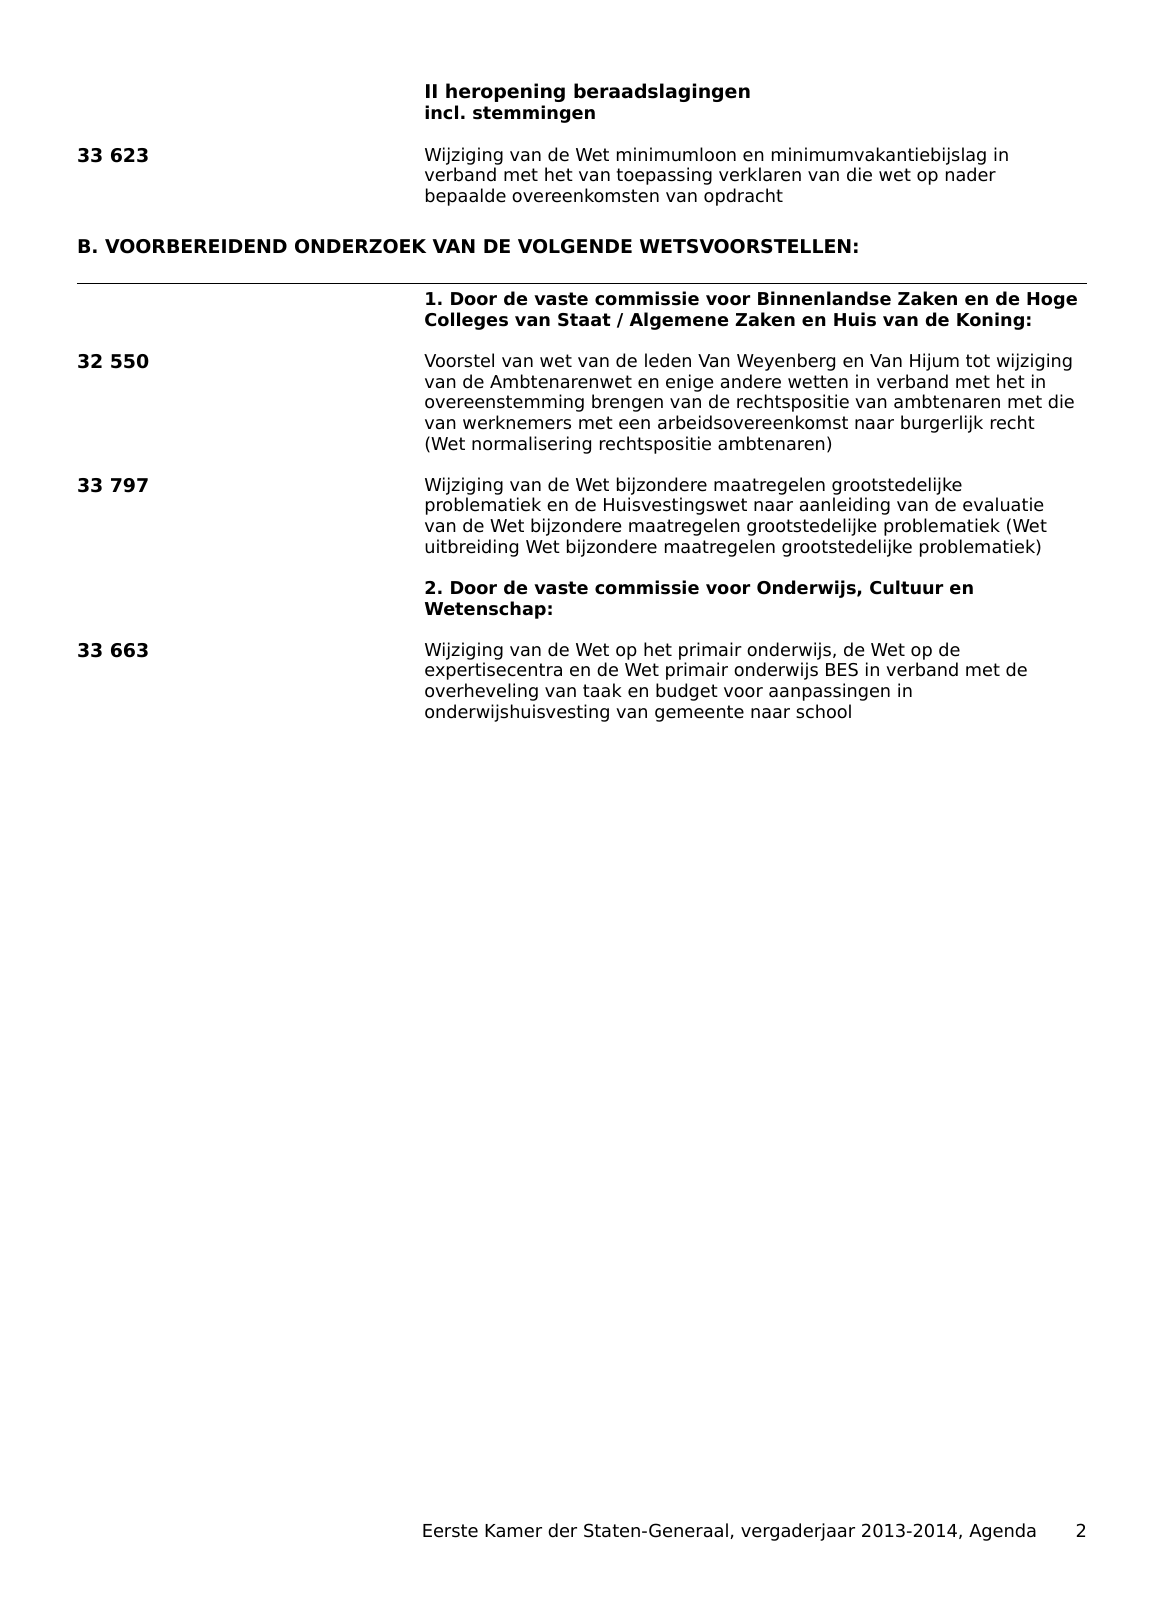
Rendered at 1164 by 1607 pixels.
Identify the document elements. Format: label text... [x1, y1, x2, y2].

table_cell Wijziging van de Wet bijzondere maatregelen grootstedelijke problematiek en de Huisvestingswet naar aanleiding van de evaluatie van de Wet bijzondere maatregelen grootstedelijke problematiek (Wet uitbreiding Wet bijzondere maatregelen grootstedelijke problematiek) [418, 475, 1087, 557]
table_cell incl. stemmingen [418, 103, 1087, 124]
table_cell [401, 351, 418, 454]
table_cell 33 663 [77, 640, 401, 722]
table_cell [401, 640, 418, 722]
table_cell [77, 454, 401, 475]
table_cell [77, 124, 401, 144]
table_cell 2. Door de vaste commissie voor Onderwijs, Cultuur en Wetenschap: [418, 578, 1087, 619]
table_cell [418, 124, 1087, 144]
table_cell Wijziging van de Wet minimumloon en minimumvakantiebijslag in verband met het van toepassing verklaren van die wet op nader bepaalde overeenkomsten van opdracht [418, 145, 1087, 206]
table_cell [418, 454, 1087, 475]
table_cell [77, 103, 401, 124]
table_cell [77, 330, 401, 351]
table_cell [401, 59, 418, 103]
table_cell [401, 619, 418, 640]
table_cell Wijziging van de Wet op het primair onderwijs, de Wet op de expertisecentra en de Wet primair onderwijs BES in verband met de overheveling van taak en budget voor aanpassingen in onderwijshuisvesting van gemeente naar school [418, 640, 1087, 722]
table_cell [77, 557, 401, 578]
table_cell 32 550 [77, 351, 401, 454]
table_cell II heropening beraadslagingen [418, 59, 1087, 103]
table_cell Voorstel van wet van de leden Van Weyenberg en Van Hijum tot wijziging van de Ambtenarenwet en enige andere wetten in verband met het in overeenstemming brengen van de rechtspositie van ambtenaren met die van werknemers met een arbeidsovereenkomst naar burgerlijk recht (Wet normalisering rechtspositie ambtenaren) [418, 351, 1087, 454]
table_cell [401, 557, 418, 578]
table_header [77, 284, 401, 330]
table_cell [401, 124, 418, 144]
table_header [401, 284, 418, 330]
table_cell [77, 59, 401, 103]
table_cell [401, 475, 418, 557]
table_cell [401, 578, 418, 619]
table_header 1. Door de vaste commissie voor Binnenlandse Zaken en de Hoge Colleges van Staat / Algemene Zaken en Huis van de Koning: [418, 284, 1087, 330]
table_cell 33 797 [77, 475, 401, 557]
table_cell [401, 330, 418, 351]
subtitle B. VOORBEREIDEND ONDERZOEK VAN DE VOLGENDE WETSVOORSTELLEN: [77, 236, 1087, 258]
table_cell [418, 557, 1087, 578]
table_cell [401, 454, 418, 475]
table_cell [418, 619, 1087, 640]
table_cell 33 623 [77, 145, 401, 206]
table_cell [401, 145, 418, 206]
table_cell [77, 578, 401, 619]
table_cell [418, 330, 1087, 351]
table_cell [77, 619, 401, 640]
table_cell [401, 103, 418, 124]
